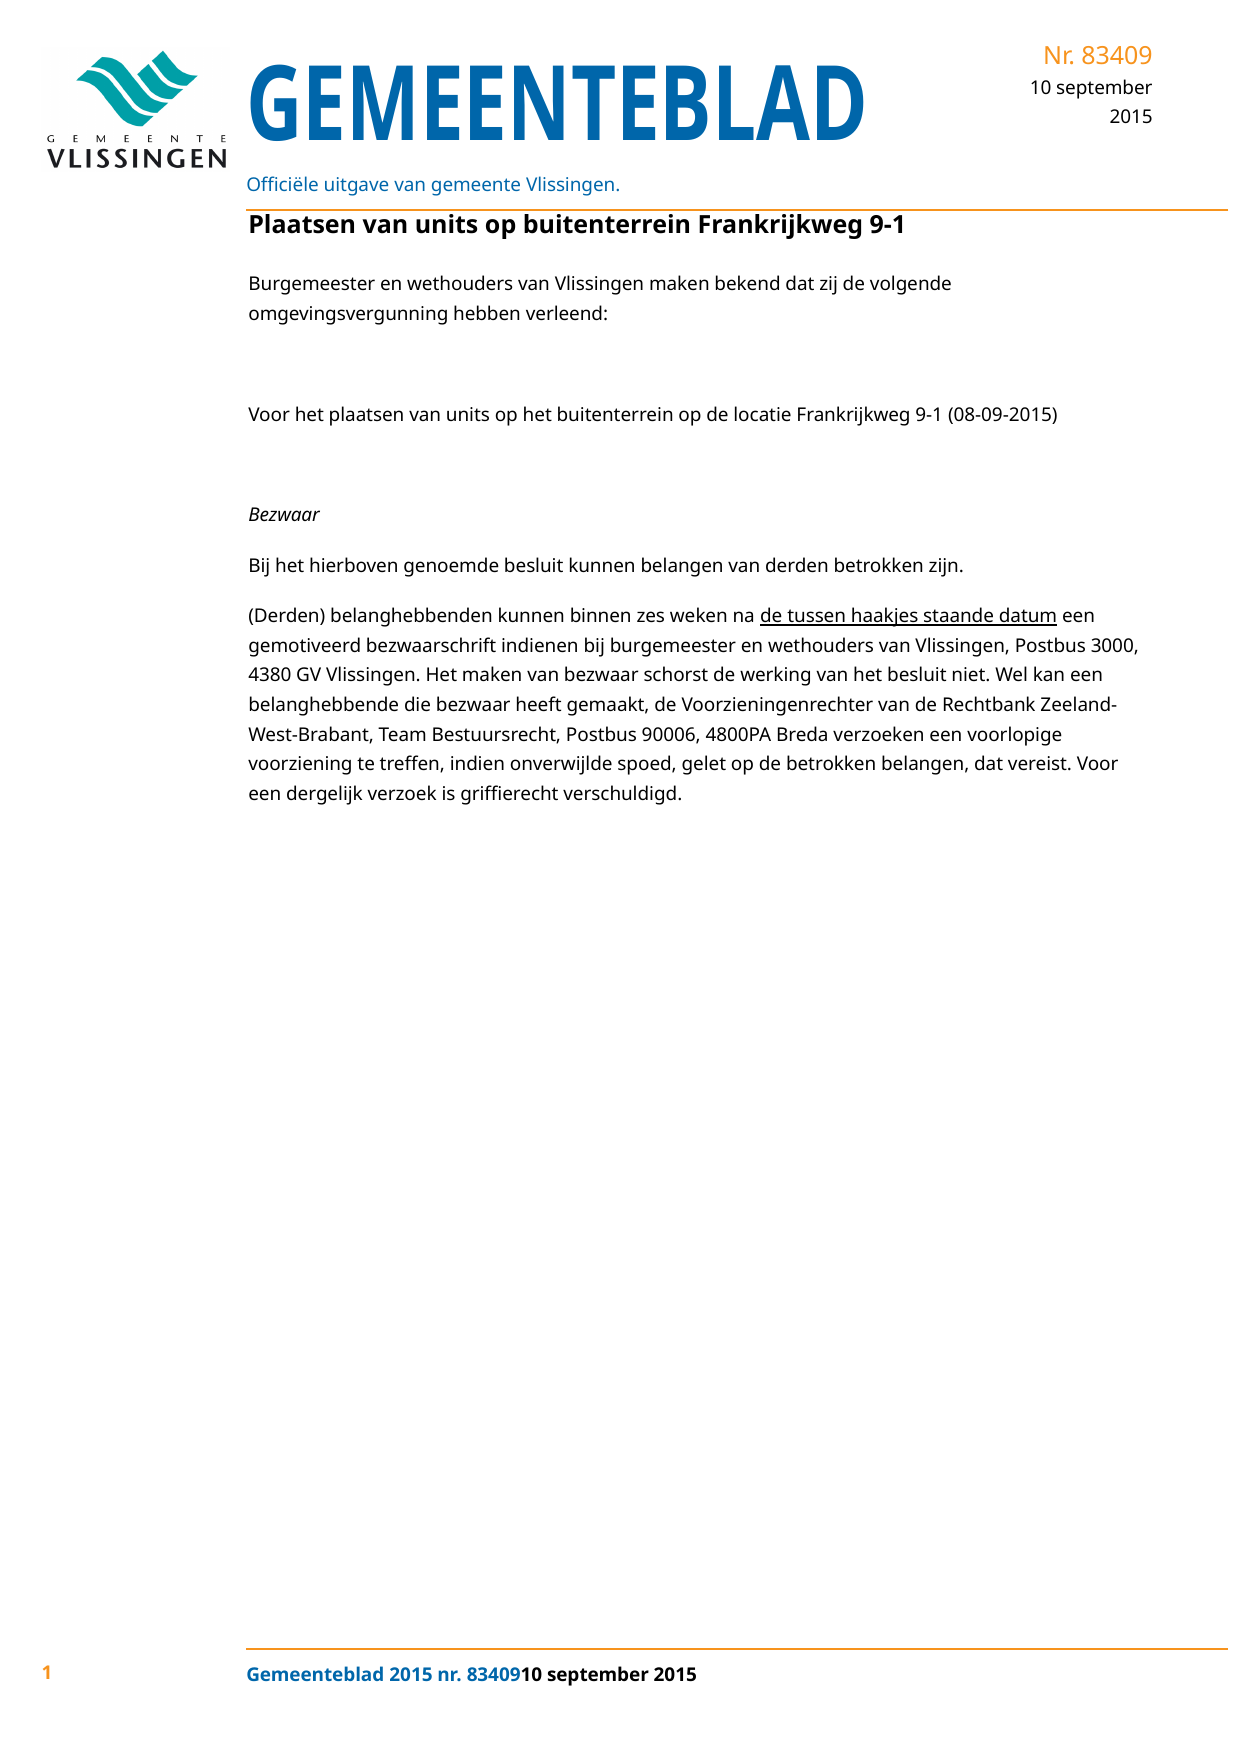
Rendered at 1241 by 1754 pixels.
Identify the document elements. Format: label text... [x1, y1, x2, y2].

text Burgemeester en wethouders van Vlissingen maken bekend dat zij de volgende omgevingsvergunning hebben verleend: [248, 270, 1152, 326]
text Plaatsen van units op buitenterrein Frankrijkweg 9-1 [248, 211, 1152, 241]
text Voor het plaatsen van units op het buitenterrein op de locatie Frankrijkweg 9-1 (08-09-2015) [248, 401, 1152, 426]
text Bij het hierboven genoemde besluit kunnen belangen van derden betrokken zijn. [248, 552, 1152, 578]
text (Derden) belanghebbenden kunnen binnen zes weken na de tussen haakjes staande datum een gemotiveerd bezwaarschrift indienen bij burgemeester en wethouders van Vlissingen, Postbus 3000, 4380 GV Vlissingen. Het maken van bezwaar schorst de werking van het besluit niet. Wel kan een belanghebbende die bezwaar heeft gemaakt, de Voorzieningenrechter van de Rechtbank Zeeland-West-Brabant, Team Bestuursrecht, Postbus 90006, 4800PA Breda verzoeken een voorlopige voorziening te treffen, indien onverwijlde spoed, gelet op de betrokken belangen, dat vereist. Voor een dergelijk verzoek is griffierecht verschuldigd. [248, 602, 1152, 806]
picture [41, 47, 231, 172]
text Bezwaar [248, 502, 1152, 527]
